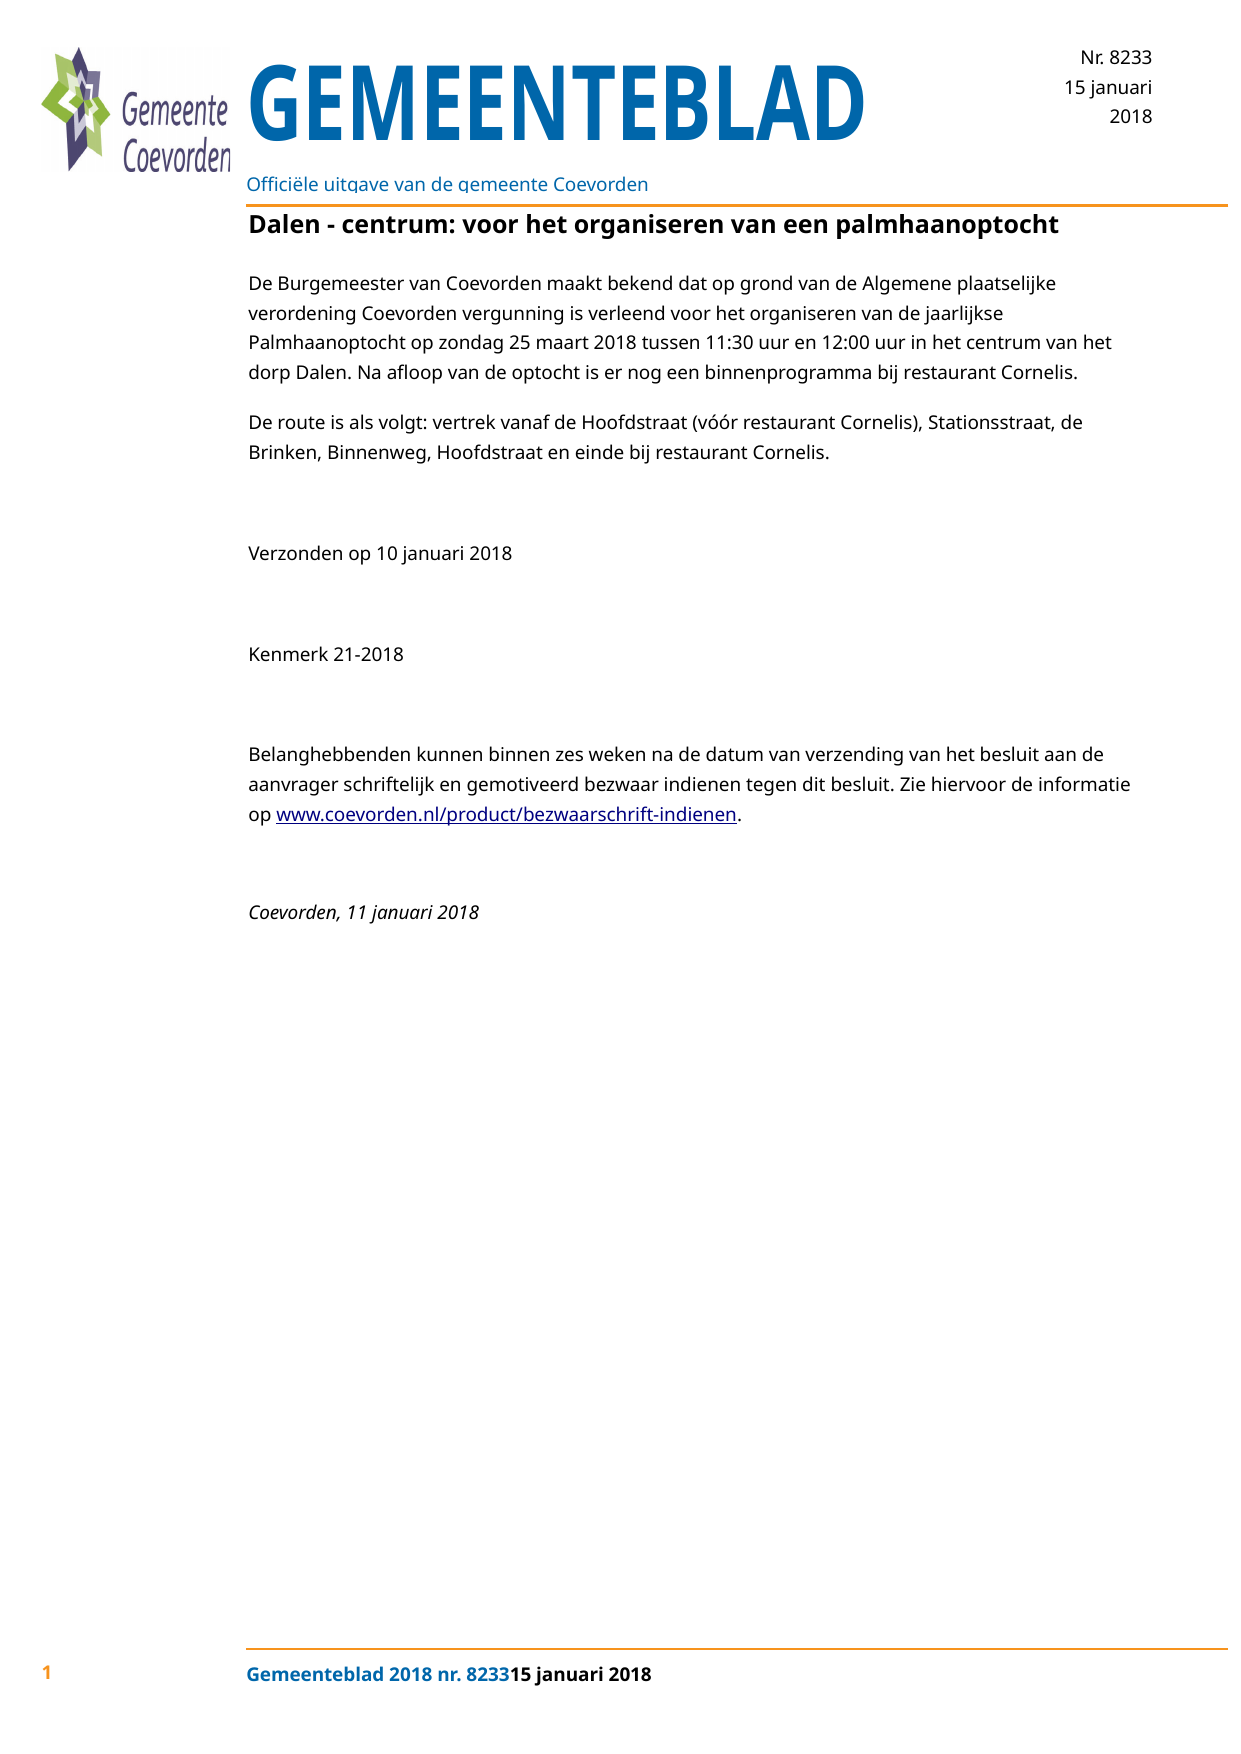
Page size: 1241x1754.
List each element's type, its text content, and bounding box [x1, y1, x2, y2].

text Coevorden, 11 januari 2018 [248, 899, 1152, 925]
text Belanghebbenden kunnen binnen zes weken na de datum van verzending van het besluit aan de aanvrager schriftelijk en gemotiveerd bezwaar indienen tegen dit besluit. Zie hiervoor de informatie op www.coevorden.nl/product/bezwaarschrift-indienen. [248, 742, 1152, 826]
text De Burgemeester van Coevorden maakt bekend dat op grond van de Algemene plaatselijke verordening Coevorden vergunning is verleend voor het organiseren van de jaarlijkse Palmhaanoptocht op zondag 25 maart 2018 tussen 11:30 uur en 12:00 uur in het centrum van het dorp Dalen. Na afloop van de optocht is er nog een binnenprogramma bij restaurant Cornelis. [248, 270, 1152, 385]
text Verzonden op 10 januari 2018 [248, 540, 1152, 566]
text Kenmerk 21-2018 [248, 641, 1152, 666]
text Dalen - centrum: voor het organiseren van een palmhaanoptocht [248, 207, 1152, 241]
picture [41, 47, 231, 172]
text De route is als volgt: vertrek vanaf de Hoofdstraat (vóór restaurant Cornelis), Stationsstraat, de Brinken, Binnenweg, Hoofdstraat en einde bij restaurant Cornelis. [248, 409, 1152, 465]
